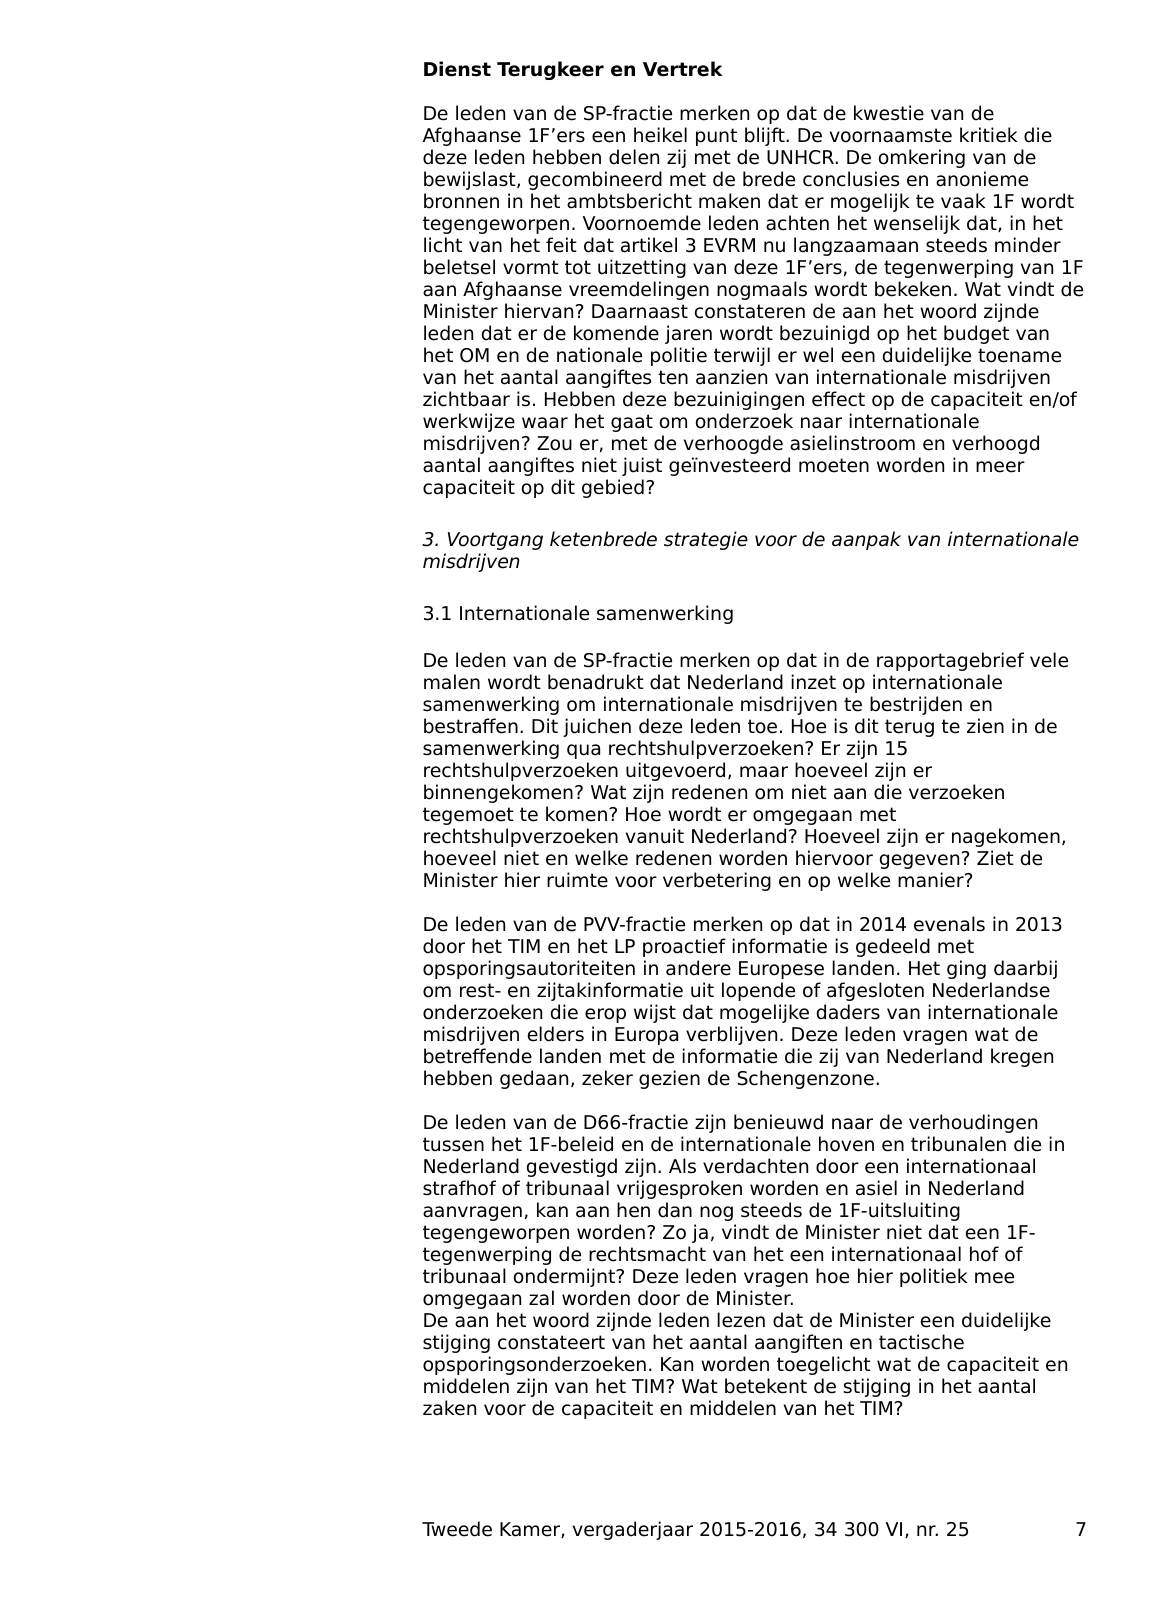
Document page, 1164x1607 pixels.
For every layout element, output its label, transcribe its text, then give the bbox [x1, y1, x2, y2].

text De leden van de SP-fractie merken op dat de kwestie van de Afghaanse 1F’ers een heikel punt blijft. De voornaamste kritiek die deze leden hebben delen zij met de UNHCR. De omkering van de bewijslast, gecombineerd met de brede conclusies en anonieme bronnen in het ambtsbericht maken dat er mogelijk te vaak 1F wordt tegengeworpen. Voornoemde leden achten het wenselijk dat, in het licht van het feit dat artikel 3 EVRM nu langzaamaan steeds minder beletsel vormt tot uitzetting van deze 1F’ers, de tegenwerping van 1F aan Afghaanse vreemdelingen nogmaals wordt bekeken. Wat vindt de Minister hiervan? Daarnaast constateren de aan het woord zijnde leden dat er de komende jaren wordt bezuinigd op het budget van het OM en de nationale politie terwijl er wel een duidelijke toename van het aantal aangiftes ten aanzien van internationale misdrijven zichtbaar is. Hebben deze bezuinigingen effect op de capaciteit en/of werkwijze waar het gaat om onderzoek naar internationale misdrijven? Zou er, met de verhoogde asielinstroom en verhoogd aantal aangiftes niet juist geïnvesteerd moeten worden in meer capaciteit op dit gebied? [422, 103, 1087, 499]
text De leden van de D66-fractie zijn benieuwd naar de verhoudingen tussen het 1F-beleid en de internationale hoven en tribunalen die in Nederland gevestigd zijn. Als verdachten door een internationaal strafhof of tribunaal vrijgesproken worden en asiel in Nederland aanvragen, kan aan hen dan nog steeds de 1F-uitsluiting tegengeworpen worden? Zo ja, vindt de Minister niet dat een 1F-tegenwerping de rechtsmacht van het een internationaal hof of tribunaal ondermijnt? Deze leden vragen hoe hier politiek mee omgegaan zal worden door de Minister. [422, 1112, 1087, 1309]
text De leden van de SP-fractie merken op dat in de rapportagebrief vele malen wordt benadrukt dat Nederland inzet op internationale samenwerking om internationale misdrijven te bestrijden en bestraffen. Dit juichen deze leden toe. Hoe is dit terug te zien in de samenwerking qua rechtshulpverzoeken? Er zijn 15 rechtshulpverzoeken uitgevoerd, maar hoeveel zijn er binnengekomen? Wat zijn redenen om niet aan die verzoeken tegemoet te komen? Hoe wordt er omgegaan met rechtshulpverzoeken vanuit Nederland? Hoeveel zijn er nagekomen, hoeveel niet en welke redenen worden hiervoor gegeven? Ziet de Minister hier ruimte voor verbetering en op welke manier? [422, 650, 1087, 892]
subtitle Dienst Terugkeer en Vertrek [422, 59, 1087, 81]
subtitle 3. Voortgang ketenbrede strategie voor de aanpak van internationale misdrijven [422, 529, 1087, 573]
text De leden van de PVV-fractie merken op dat in 2014 evenals in 2013 door het TIM en het LP proactief informatie is gedeeld met opsporingsautoriteiten in andere Europese landen. Het ging daarbij om rest- en zijtakinformatie uit lopende of afgesloten Nederlandse onderzoeken die erop wijst dat mogelijke daders van internationale misdrijven elders in Europa verblijven. Deze leden vragen wat de betreffende landen met de informatie die zij van Nederland kregen hebben gedaan, zeker gezien de Schengenzone. [422, 914, 1087, 1089]
subtitle 3.1 Internationale samenwerking [422, 603, 1087, 625]
text De aan het woord zijnde leden lezen dat de Minister een duidelijke stijging constateert van het aantal aangiften en tactische opsporingsonderzoeken. Kan worden toegelicht wat de capaciteit en middelen zijn van het TIM? Wat betekent de stijging in het aantal zaken voor de capaciteit en middelen van het TIM? [422, 1309, 1087, 1419]
